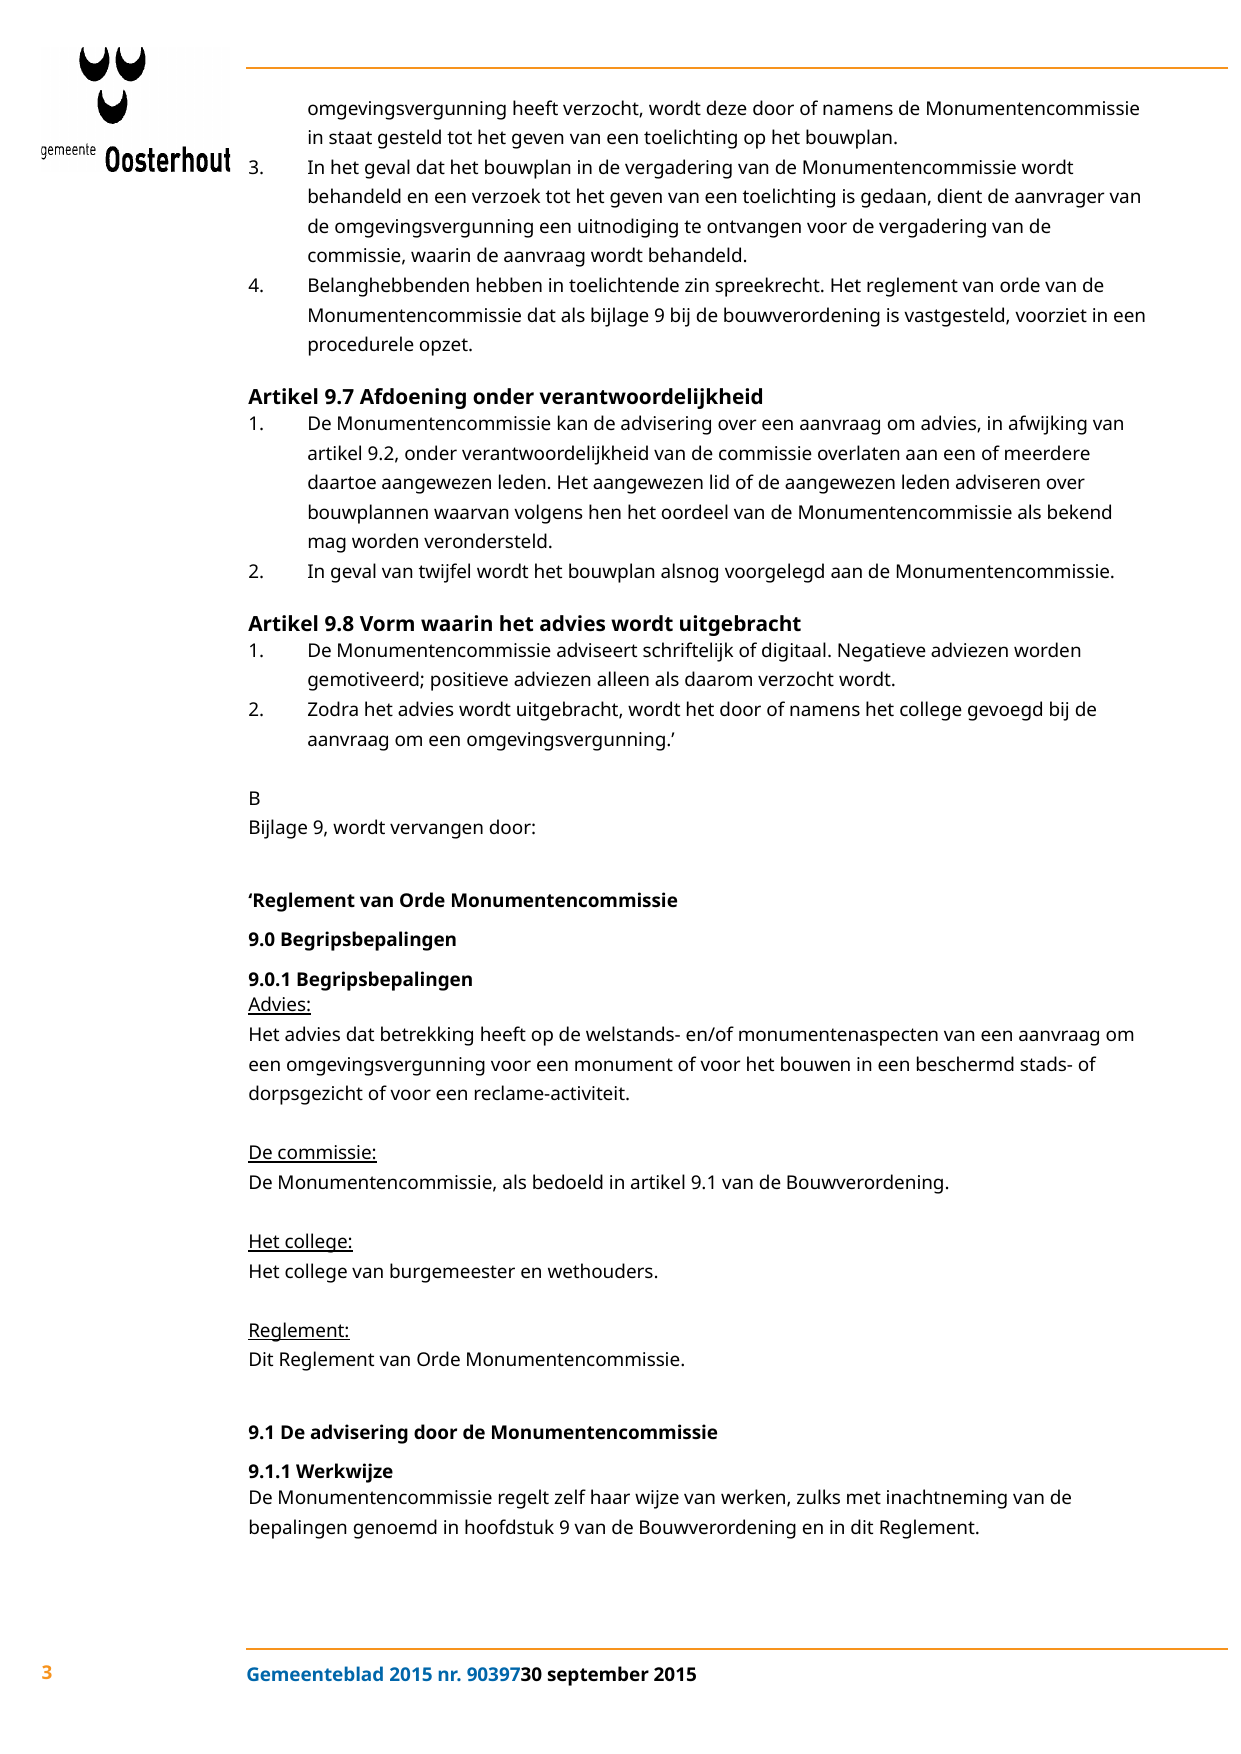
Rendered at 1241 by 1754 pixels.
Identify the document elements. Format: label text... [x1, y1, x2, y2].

list Zodra het advies wordt uitgebracht, wordt het door of namens het college gevoegd bij de aanvraag om een omgevingsvergunning.’ [248, 696, 1152, 752]
text Artikel 9.8 Vorm waarin het advies wordt uitgebracht [248, 609, 1152, 637]
text 9.0.1 Begripsbepalingen [248, 966, 1152, 992]
text 9.1.1 Werkwijze [248, 1458, 1152, 1484]
text Het college van burgemeester en wethouders. [248, 1258, 1152, 1283]
list In geval van twijfel wordt het bouwplan alsnog voorgelegd aan de Monumentencommissie. [248, 558, 1152, 584]
text Reglement: [248, 1317, 1152, 1343]
text 9.1 De advisering door de Monumentencommissie [248, 1419, 1152, 1445]
list Belanghebbenden hebben in toelichtende zin spreekrecht. Het reglement van orde van de Monumentencommissie dat als bijlage 9 bij de bouwverordening is vastgesteld, voorziet in een procedurele opzet. [248, 272, 1152, 357]
list De Monumentencommissie adviseert schriftelijk of digitaal. Negatieve adviezen worden gemotiveerd; positieve adviezen alleen als daarom verzocht wordt. [248, 637, 1152, 692]
picture [41, 47, 231, 172]
text De Monumentencommissie, als bedoeld in artikel 9.1 van de Bouwverordening. [248, 1169, 1152, 1195]
text Artikel 9.7 Afdoening onder verantwoordelijkheid [248, 382, 1152, 410]
text B [248, 785, 1152, 811]
text Het advies dat betrekking heeft op de welstands- en/of monumentenaspecten van een aanvraag om een omgevingsvergunning voor een monument of voor het bouwen in een beschermd stads- of dorpsgezicht of voor een reclame-activiteit. [248, 1021, 1152, 1106]
text Bijlage 9, wordt vervangen door: [248, 814, 1152, 840]
text 9.0 Begripsbepalingen [248, 927, 1152, 952]
text De commissie: [248, 1139, 1152, 1165]
text Advies: [248, 992, 1152, 1017]
text De Monumentencommissie regelt zelf haar wijze van werken, zulks met inachtneming van de bepalingen genoemd in hoofdstuk 9 van de Bouwverordening en in dit Reglement. [248, 1484, 1152, 1539]
list De Monumentencommissie kan de advisering over een aanvraag om advies, in afwijking van artikel 9.2, onder verantwoordelijkheid van de commissie overlaten aan een of meerdere daartoe aangewezen leden. Het aangewezen lid of de aangewezen leden adviseren over bouwplannen waarvan volgens hen het oordeel van de Monumentencommissie als bekend mag worden verondersteld. [248, 410, 1152, 554]
list In het geval dat het bouwplan in de vergadering van de Monumentencommissie wordt behandeld en een verzoek tot het geven van een toelichting is gedaan, dient de aanvrager van de omgevingsvergunning een uitnodiging te ontvangen voor de vergadering van de commissie, waarin de aanvraag wordt behandeld. [248, 154, 1152, 268]
text ‘Reglement van Orde Monumentencommissie [248, 887, 1152, 913]
text Het college: [248, 1228, 1152, 1254]
text Dit Reglement van Orde Monumentencommissie. [248, 1347, 1152, 1372]
list omgevingsvergunning heeft verzocht, wordt deze door of namens de Monumentencommissie in staat gesteld tot het geven van een toelichting op het bouwplan. [248, 95, 1152, 150]
